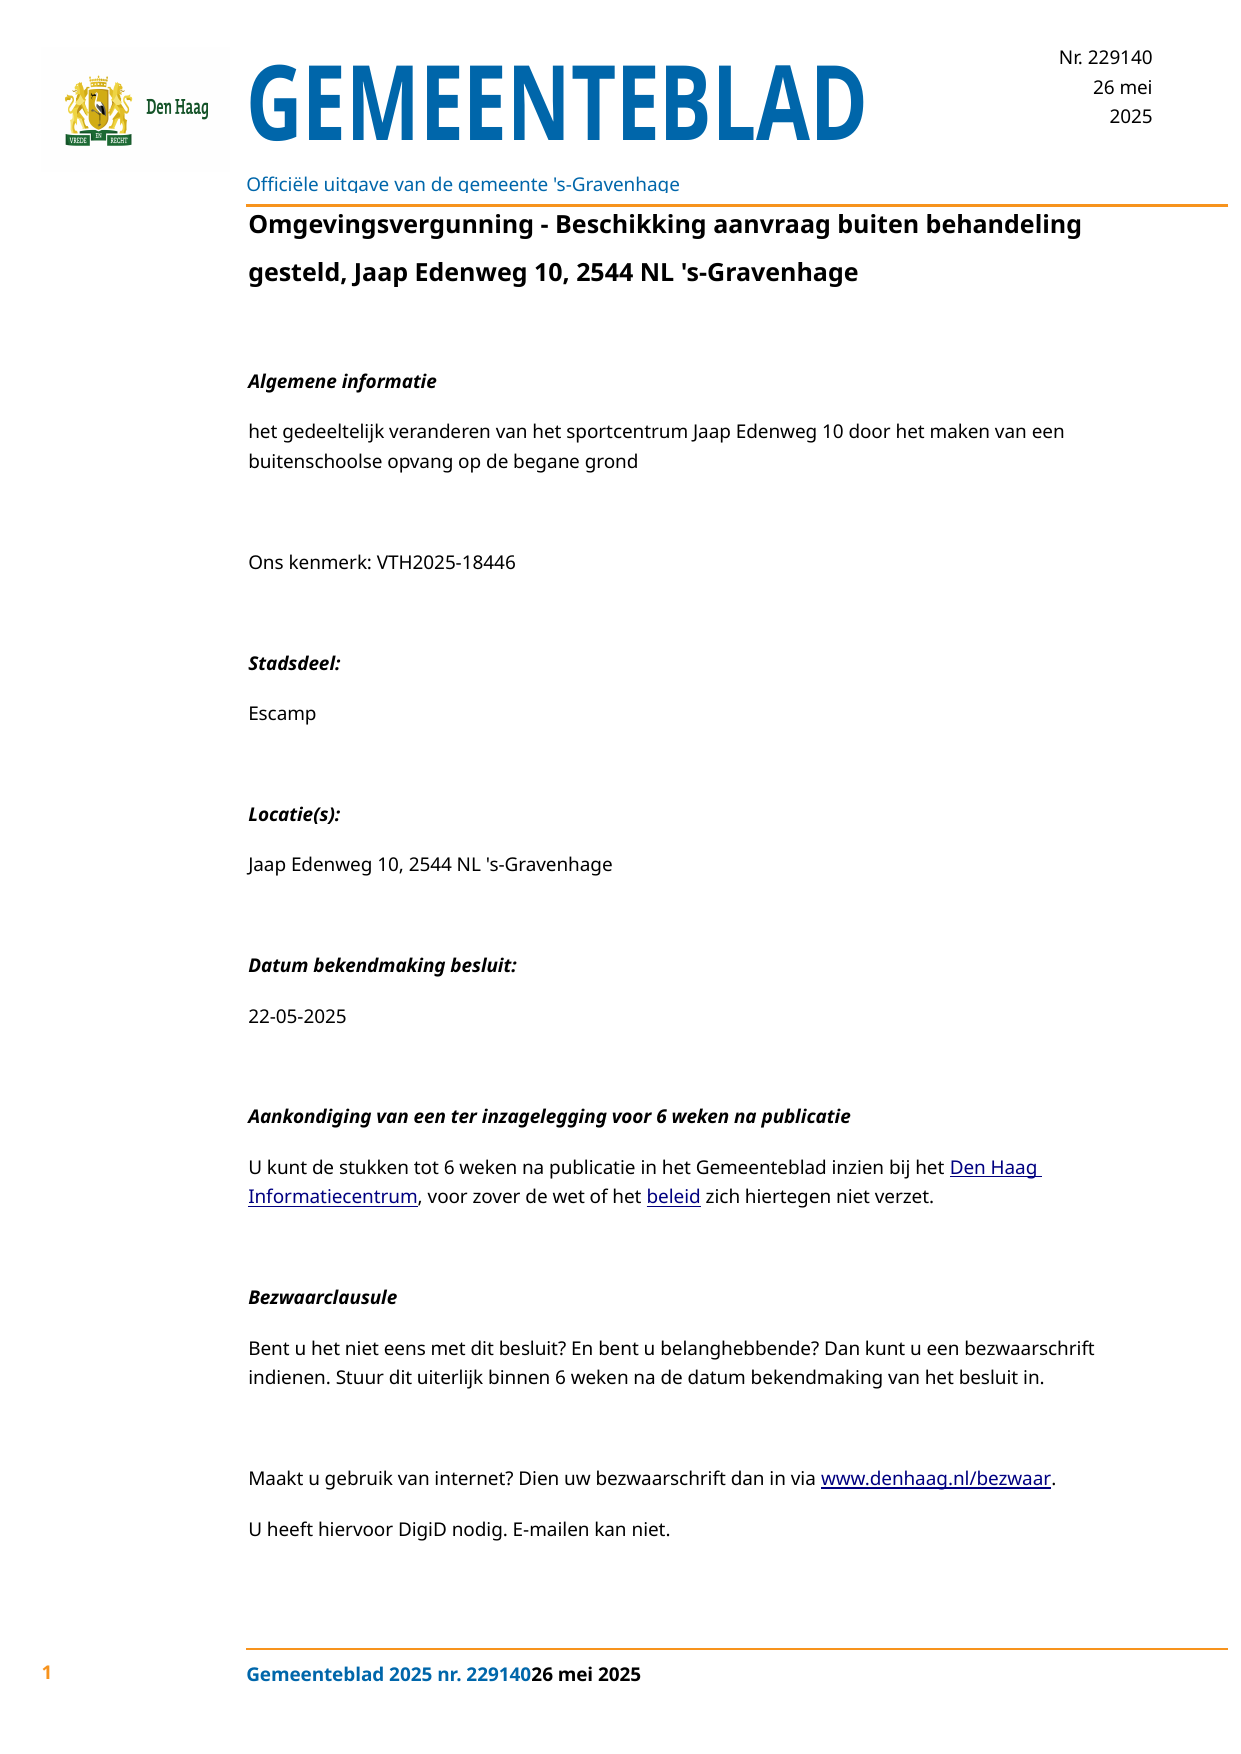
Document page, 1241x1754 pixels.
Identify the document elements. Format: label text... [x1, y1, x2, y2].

text Bent u het niet eens met dit besluit? En bent u belanghebbende? Dan kunt u een bezwaarschrift indienen. Stuur dit uiterlijk binnen 6 weken na de datum bekendmaking van het besluit in. [248, 1335, 1152, 1390]
text Escamp [248, 700, 1152, 726]
text het gedeeltelijk veranderen van het sportcentrum Jaap Edenweg 10 door het maken van een buitenschoolse opvang op de begane grond [248, 419, 1152, 474]
text Bezwaarclausule [248, 1284, 1152, 1310]
text Maakt u gebruik van internet? Dien uw bezwaarschrift dan in via www.denhaag.nl/bezwaar. [248, 1465, 1152, 1491]
text Locatie(s): [248, 801, 1152, 827]
text Algemene informatie [248, 368, 1152, 394]
picture [41, 47, 231, 172]
text Stadsdeel: [248, 650, 1152, 676]
text Aankondiging van een ter inzagelegging voor 6 weken na publicatie [248, 1104, 1152, 1129]
text U heeft hiervoor DigiD nodig. E-mailen kan niet. [248, 1516, 1152, 1542]
text 22-05-2025 [248, 1003, 1152, 1029]
text Ons kenmerk: VTH2025-18446 [248, 549, 1152, 575]
text Datum bekendmaking besluit: [248, 952, 1152, 978]
text Jaap Edenweg 10, 2544 NL 's-Gravenhage [248, 852, 1152, 877]
text U kunt de stukken tot 6 weken na publicatie in het Gemeenteblad inzien bij het Den Haag Informatiecentrum, voor zover de wet of het beleid zich hiertegen niet verzet. [248, 1154, 1152, 1209]
text Omgevingsvergunning - Beschikking aanvraag buiten behandeling gesteld, Jaap Edenweg 10, 2544 NL 's-Gravenhage [248, 207, 1152, 288]
